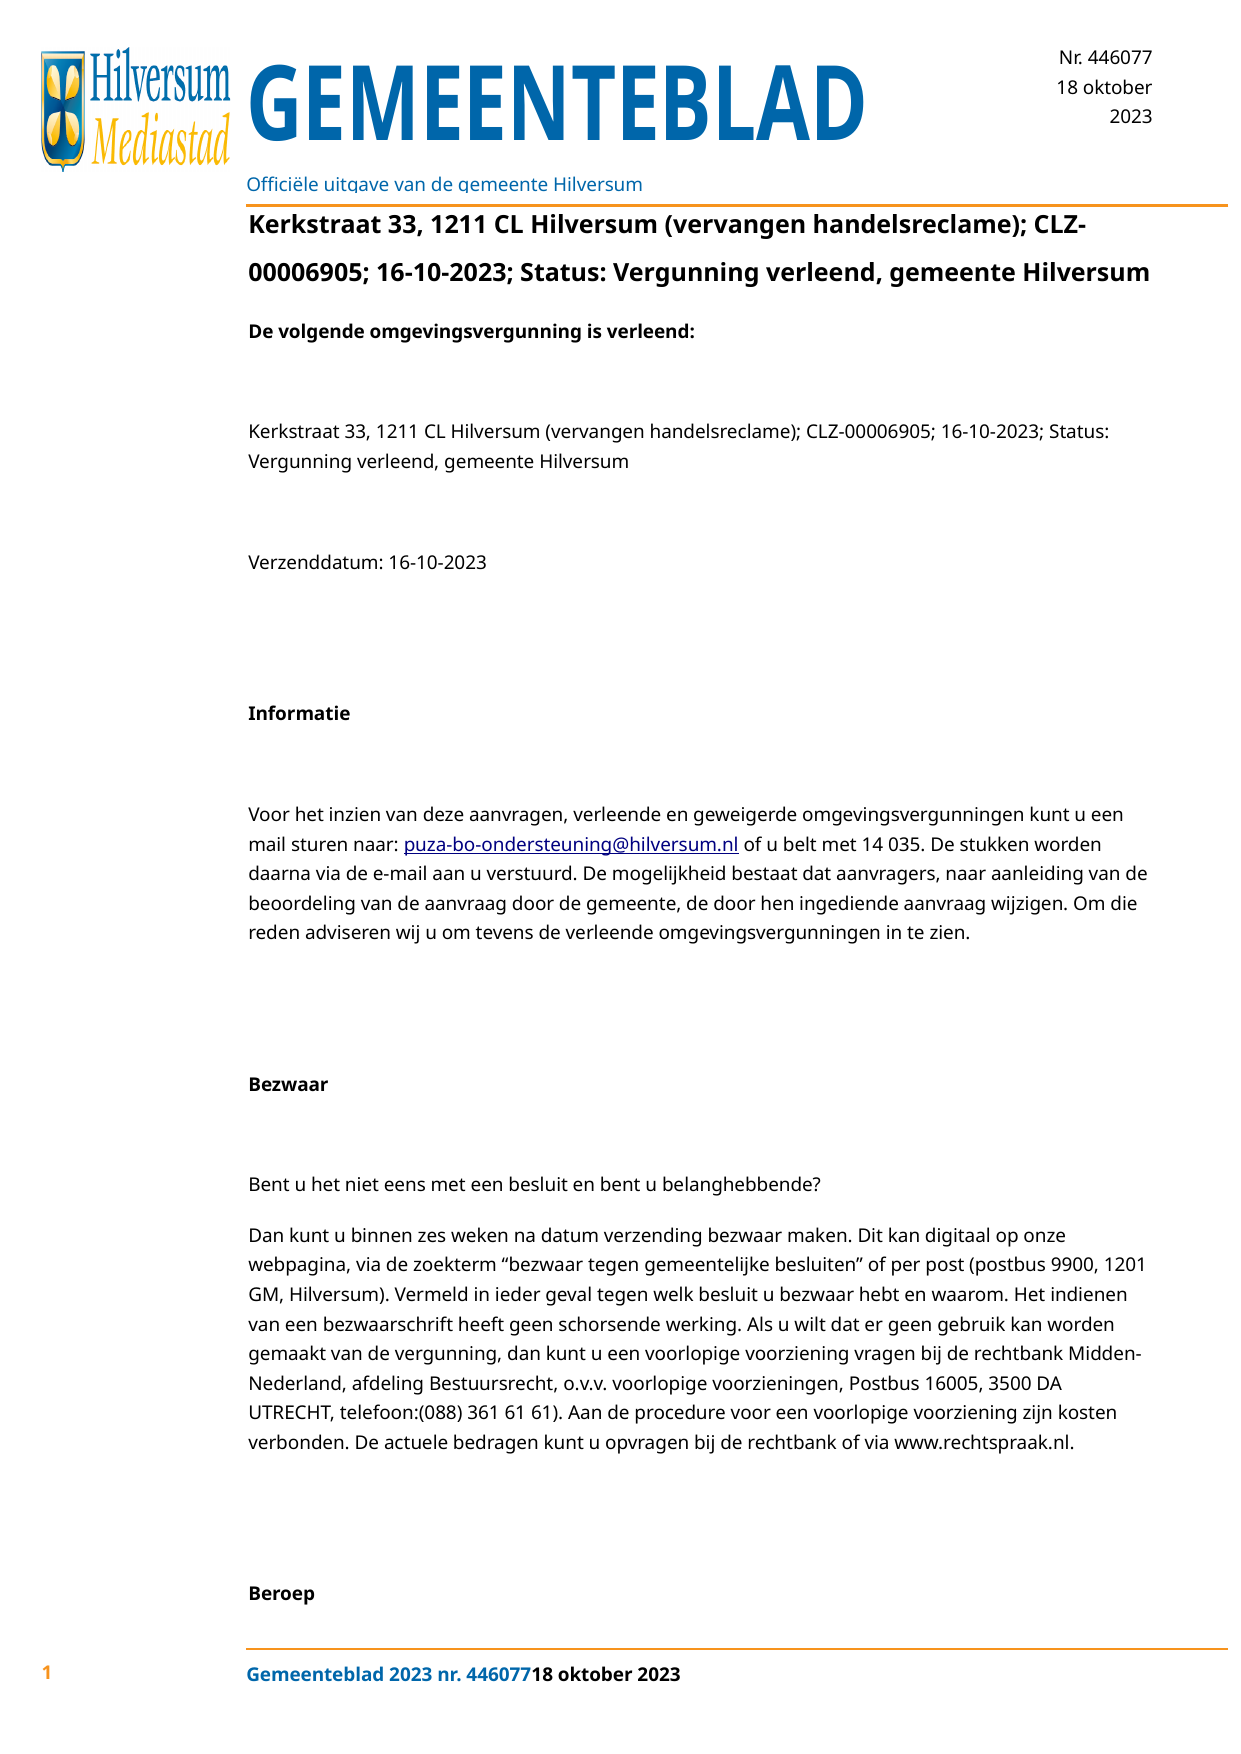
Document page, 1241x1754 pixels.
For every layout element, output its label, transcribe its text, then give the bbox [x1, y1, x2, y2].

text Beroep [248, 1580, 1152, 1606]
text Bezwaar [248, 1071, 1152, 1097]
text Dan kunt u binnen zes weken na datum verzending bezwaar maken. Dit kan digitaal op onze webpagina, via de zoekterm “bezwaar tegen gemeentelijke besluiten” of per post (postbus 9900, 1201 GM, Hilversum). Vermeld in ieder geval tegen welk besluit u bezwaar hebt en waarom. Het indienen van een bezwaarschrift heeft geen schorsende werking. Als u wilt dat er geen gebruik kan worden gemaakt van de vergunning, dan kunt u een voorlopige voorziening vragen bij de rechtbank Midden-Nederland, afdeling Bestuursrecht, o.v.v. voorlopige voorzieningen, Postbus 16005, 3500 DA UTRECHT, telefoon:(088) 361 61 61). Aan de procedure voor een voorlopige voorziening zijn kosten verbonden. De actuele bedragen kunt u opvragen bij de rechtbank of via www.rechtspraak.nl. [248, 1222, 1152, 1455]
picture [41, 47, 231, 172]
text Bent u het niet eens met een besluit en bent u belanghebbende? [248, 1172, 1152, 1197]
text De volgende omgevingsvergunning is verleend: [248, 318, 1152, 344]
text Voor het inzien van deze aanvragen, verleende en geweigerde omgevingsvergunningen kunt u een mail sturen naar: puza-bo-ondersteuning@hilversum.nl of u belt met 14 035. De stukken worden daarna via de e-mail aan u verstuurd. De mogelijkheid bestaat dat aanvragers, naar aanleiding van de beoordeling van de aanvraag door de gemeente, de door hen ingediende aanvraag wijzigen. Om die reden adviseren wij u om tevens de verleende omgevingsvergunningen in te zien. [248, 801, 1152, 945]
text Kerkstraat 33, 1211 CL Hilversum (vervangen handelsreclame); CLZ-00006905; 16-10-2023; Status: Vergunning verleend, gemeente Hilversum [248, 207, 1152, 288]
text Verzenddatum: 16-10-2023 [248, 549, 1152, 575]
text Kerkstraat 33, 1211 CL Hilversum (vervangen handelsreclame); CLZ-00006905; 16-10-2023; Status: Vergunning verleend, gemeente Hilversum [248, 419, 1152, 474]
text Informatie [248, 700, 1152, 726]
